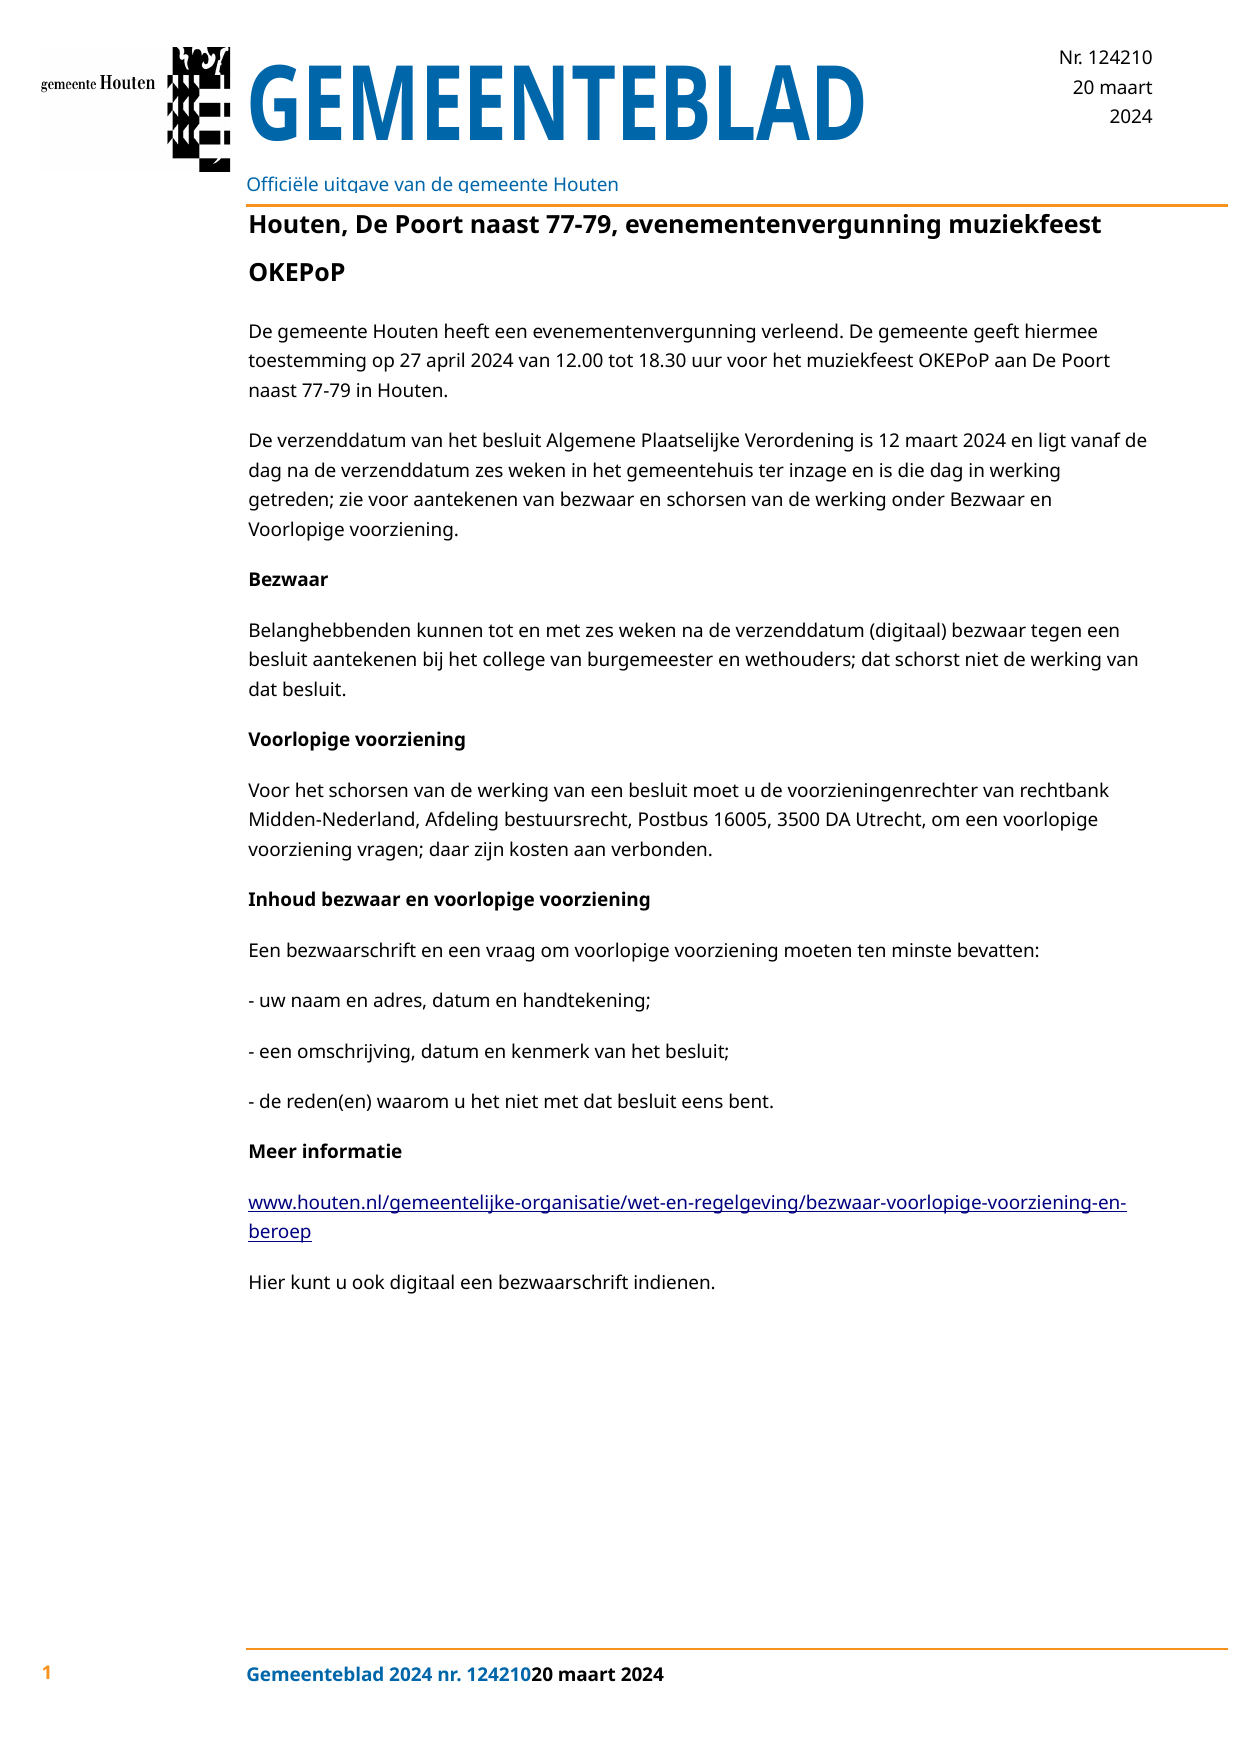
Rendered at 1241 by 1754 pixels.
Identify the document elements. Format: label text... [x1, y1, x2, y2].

text De verzenddatum van het besluit Algemene Plaatselijke Verordening is 12 maart 2024 en ligt vanaf de dag na de verzenddatum zes weken in het gemeentehuis ter inzage en is die dag in werking getreden; zie voor aantekenen van bezwaar en schorsen van de werking onder Bezwaar en Voorlopige voorziening. [248, 427, 1152, 542]
text www.houten.nl/gemeentelijke-organisatie/wet-en-regelgeving/bezwaar-voorlopige-voorziening-en-beroep [248, 1189, 1152, 1244]
text De gemeente Houten heeft een evenementenvergunning verleend. De gemeente geeft hiermee toestemming op 27 april 2024 van 12.00 tot 18.30 uur voor het muziekfeest OKEPoP aan De Poort naast 77-79 in Houten. [248, 318, 1152, 403]
text Een bezwaarschrift en een vraag om voorlopige voorziening moeten ten minste bevatten: [248, 937, 1152, 963]
text Houten, De Poort naast 77-79, evenementenvergunning muziekfeest OKEPoP [248, 207, 1152, 288]
text Hier kunt u ook digitaal een bezwaarschrift indienen. [248, 1269, 1152, 1295]
picture [41, 47, 231, 172]
text Belanghebbenden kunnen tot en met zes weken na de verzenddatum (digitaal) bezwaar tegen een besluit aantekenen bij het college van burgemeester en wethouders; dat schorst niet de werking van dat besluit. [248, 617, 1152, 702]
text Voor het schorsen van de werking van een besluit moet u de voorzieningenrechter van rechtbank Midden-Nederland, Afdeling bestuursrecht, Postbus 16005, 3500 DA Utrecht, om een voorlopige voorziening vragen; daar zijn kosten aan verbonden. [248, 777, 1152, 862]
text - de reden(en) waarom u het niet met dat besluit eens bent. [248, 1088, 1152, 1114]
text Voorlopige voorziening [248, 727, 1152, 752]
text - uw naam en adres, datum en handtekening; [248, 987, 1152, 1013]
text Bezwaar [248, 567, 1152, 592]
text Inhoud bezwaar en voorlopige voorziening [248, 887, 1152, 912]
text - een omschrijving, datum en kenmerk van het besluit; [248, 1038, 1152, 1064]
text Meer informatie [248, 1139, 1152, 1164]
